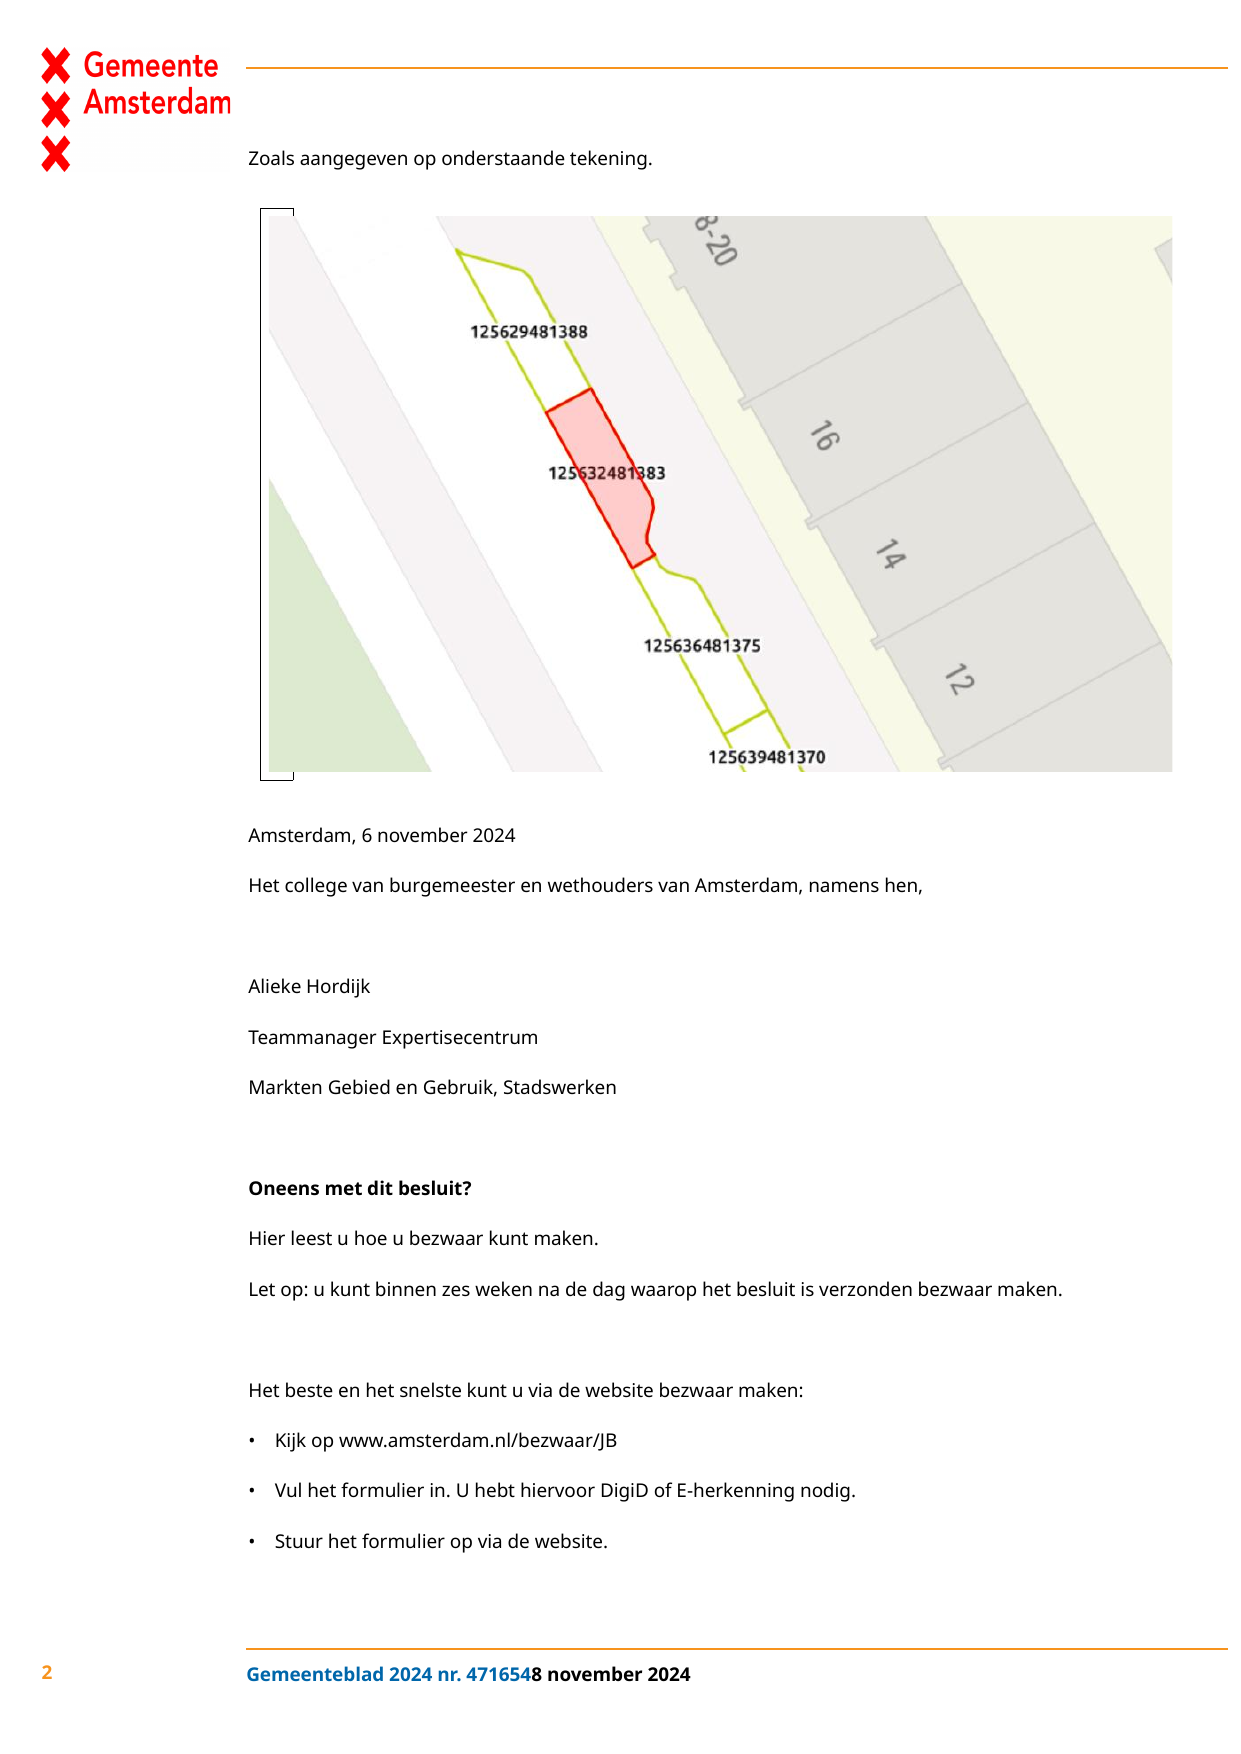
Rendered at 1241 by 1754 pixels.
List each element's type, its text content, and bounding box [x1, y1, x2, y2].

text Het college van burgemeester en wethouders van Amsterdam, namens hen, [248, 873, 1152, 898]
text Hier leest u hoe u bezwaar kunt maken. [248, 1226, 1152, 1251]
text • Stuur het formulier op via de website. [248, 1528, 1152, 1554]
text Teammanager Expertisecentrum [248, 1024, 1152, 1050]
text Markten Gebied en Gebruik, Stadswerken [248, 1074, 1152, 1100]
text • Kijk op www.amsterdam.nl/bezwaar/JB [248, 1427, 1152, 1453]
text Alieke Hordijk [248, 973, 1152, 999]
picture [41, 47, 231, 172]
text Zoals aangegeven op onderstaande tekening. [248, 145, 1152, 171]
text • Vul het formulier in. U hebt hiervoor DigiD of E-herkenning nodig. [248, 1478, 1152, 1503]
text Oneens met dit besluit? [248, 1175, 1152, 1201]
text Amsterdam, 6 november 2024 [248, 822, 1152, 848]
text Het beste en het snelste kunt u via de website bezwaar maken: [248, 1377, 1152, 1403]
picture [268, 216, 1173, 772]
text Let op: u kunt binnen zes weken na de dag waarop het besluit is verzonden bezwaar maken. [248, 1276, 1152, 1302]
